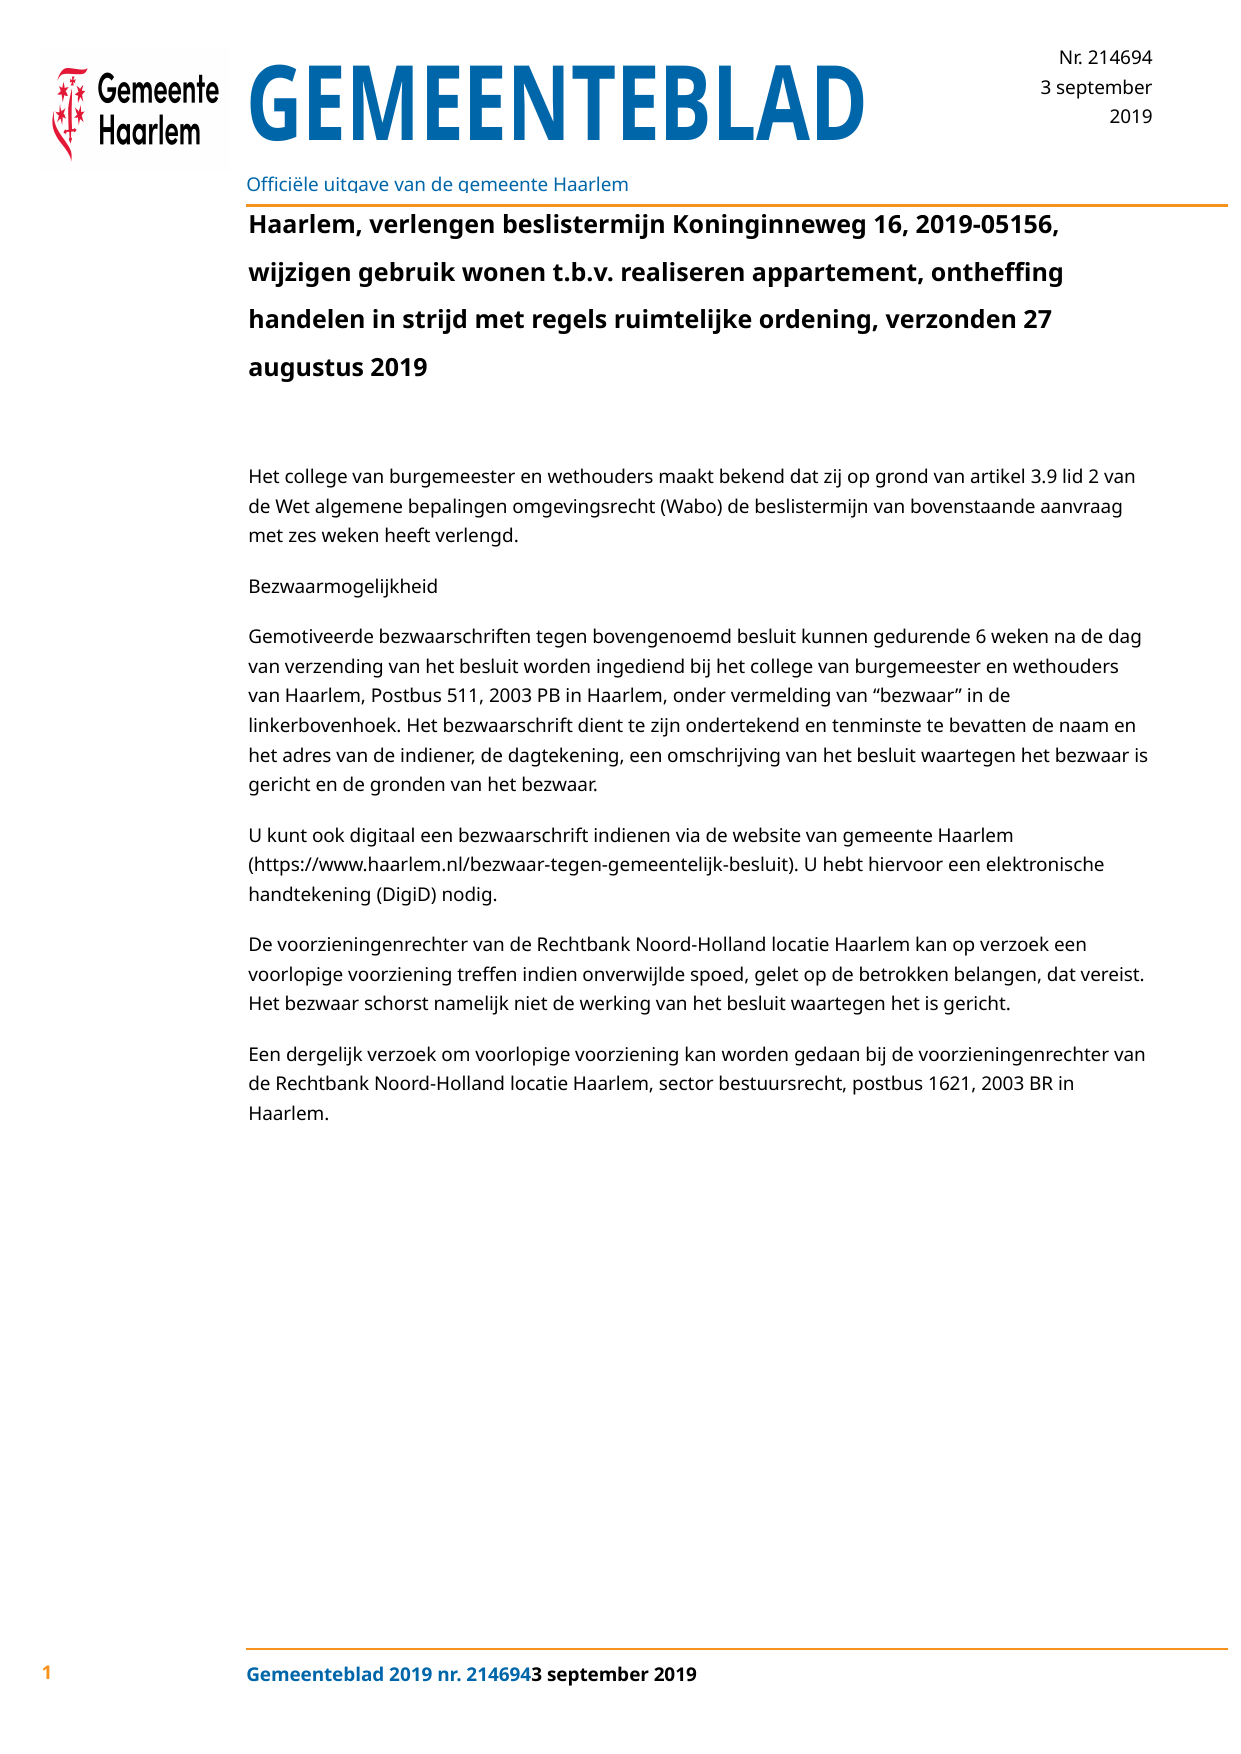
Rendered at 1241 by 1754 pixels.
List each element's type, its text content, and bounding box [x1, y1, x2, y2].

text Haarlem, verlengen beslistermijn Koninginneweg 16, 2019-05156, wijzigen gebruik wonen t.b.v. realiseren appartement, ontheffing handelen in strijd met regels ruimtelijke ordening, verzonden 27 augustus 2019 [248, 207, 1152, 384]
text Een dergelijk verzoek om voorlopige voorziening kan worden gedaan bij de voorzieningenrechter van de Rechtbank Noord-Holland locatie Haarlem, sector bestuursrecht, postbus 1621, 2003 BR in Haarlem. [248, 1041, 1152, 1126]
text Bezwaarmogelijkheid [248, 573, 1152, 599]
text De voorzieningenrechter van de Rechtbank Noord-Holland locatie Haarlem kan op verzoek een voorlopige voorziening treffen indien onverwijlde spoed, gelet op de betrokken belangen, dat vereist. Het bezwaar schorst namelijk niet de werking van het besluit waartegen het is gericht. [248, 931, 1152, 1016]
text U kunt ook digitaal een bezwaarschrift indienen via de website van gemeente Haarlem (https://www.haarlem.nl/bezwaar-tegen-gemeentelijk-besluit). U hebt hiervoor een elektronische handtekening (DigiD) nodig. [248, 822, 1152, 907]
picture [41, 47, 231, 172]
text Het college van burgemeester en wethouders maakt bekend dat zij op grond van artikel 3.9 lid 2 van de Wet algemene bepalingen omgevingsrecht (Wabo) de beslistermijn van bovenstaande aanvraag met zes weken heeft verlengd. [248, 463, 1152, 548]
text Gemotiveerde bezwaarschriften tegen bovengenoemd besluit kunnen gedurende 6 weken na de dag van verzending van het besluit worden ingediend bij het college van burgemeester en wethouders van Haarlem, Postbus 511, 2003 PB in Haarlem, onder vermelding van “bezwaar” in de linkerbovenhoek. Het bezwaarschrift dient te zijn ondertekend en tenminste te bevatten de naam en het adres van de indiener, de dagtekening, een omschrijving van het besluit waartegen het bezwaar is gericht en de gronden van het bezwaar. [248, 623, 1152, 797]
